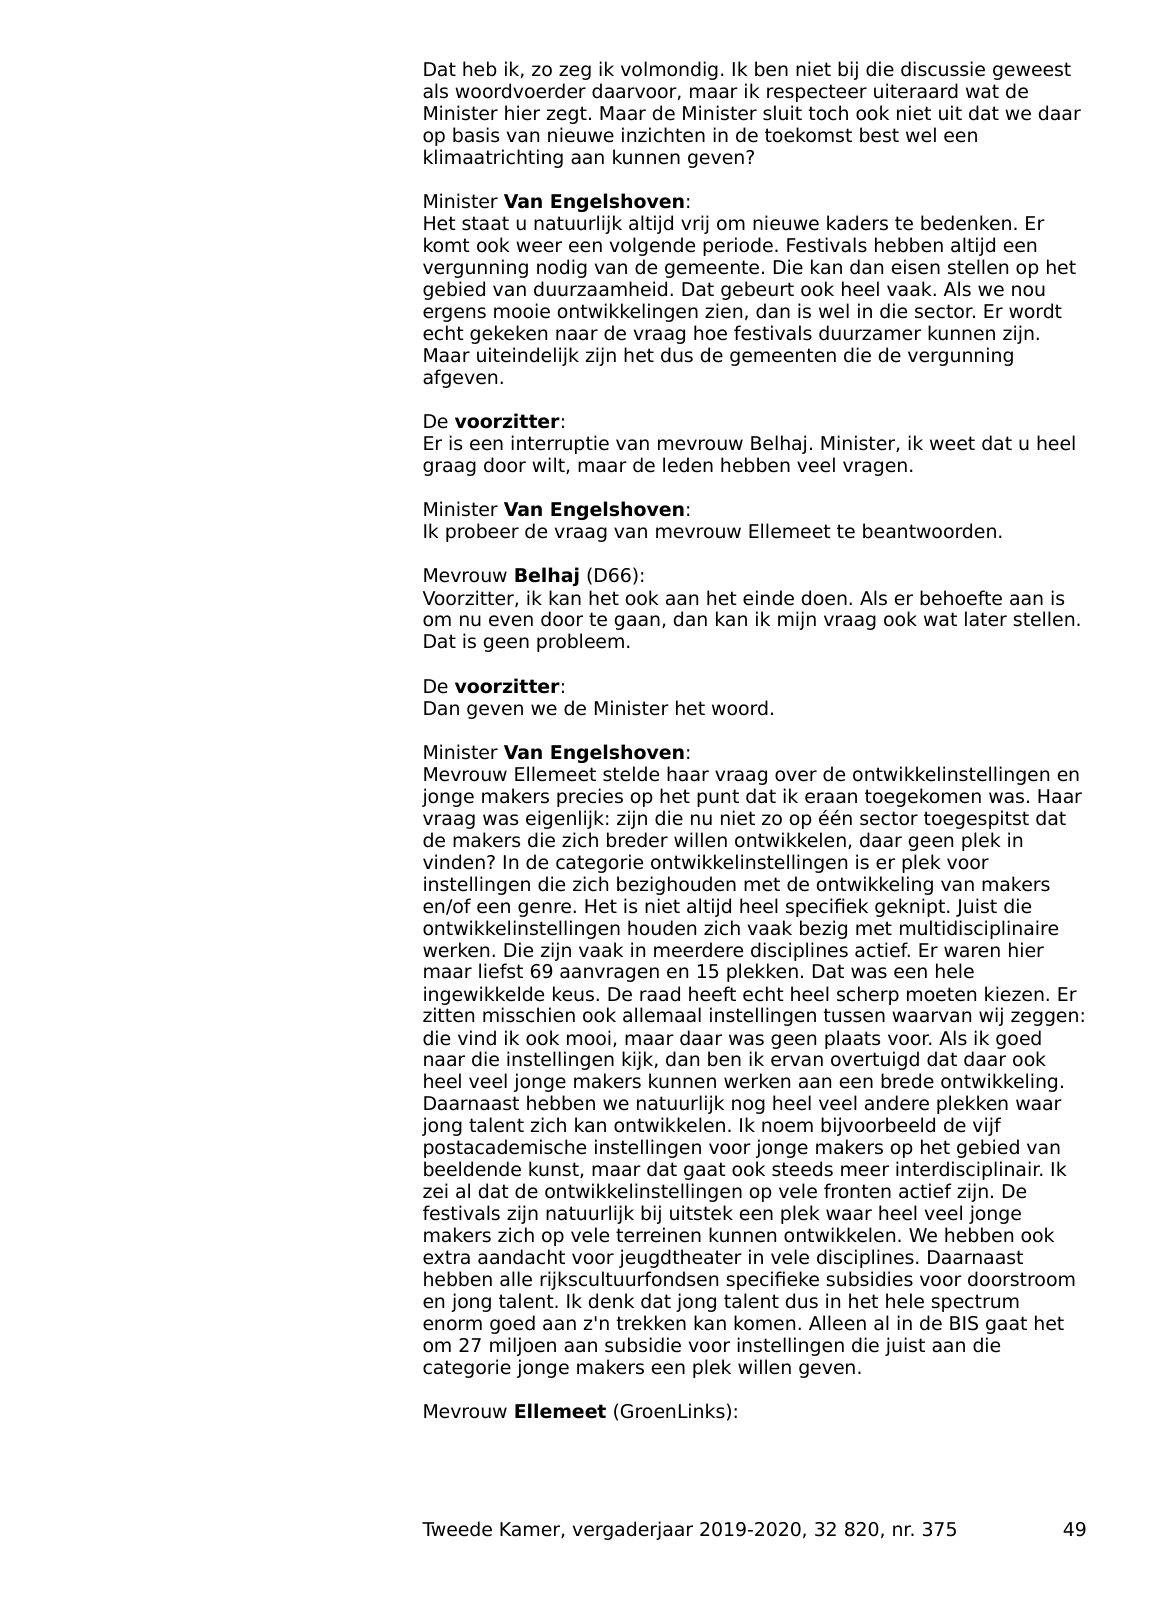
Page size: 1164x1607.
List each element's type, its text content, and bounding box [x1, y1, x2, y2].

text Ik probeer de vraag van mevrouw Ellemeet te beantwoorden. [422, 521, 1087, 543]
text Er is een interruptie van mevrouw Belhaj. Minister, ik weet dat u heel graag door wilt, maar de leden hebben veel vragen. [422, 433, 1087, 477]
text De voorzitter: [422, 676, 1087, 697]
text Minister Van Engelshoven: [422, 499, 1087, 521]
text Dan geven we de Minister het woord. [422, 697, 1087, 719]
text Minister Van Engelshoven: [422, 742, 1087, 764]
text Dat heb ik, zo zeg ik volmondig. Ik ben niet bij die discussie geweest als woordvoerder daarvoor, maar ik respecteer uiteraard wat de Minister hier zegt. Maar de Minister sluit toch ook niet uit dat we daar op basis van nieuwe inzichten in de toekomst best wel een klimaatrichting aan kunnen geven? [422, 59, 1087, 169]
text Het staat u natuurlijk altijd vrij om nieuwe kaders te bedenken. Er komt ook weer een volgende periode. Festivals hebben altijd een vergunning nodig van de gemeente. Die kan dan eisen stellen op het gebied van duurzaamheid. Dat gebeurt ook heel vaak. Als we nou ergens mooie ontwikkelingen zien, dan is wel in die sector. Er wordt echt gekeken naar de vraag hoe festivals duurzamer kunnen zijn. Maar uiteindelijk zijn het dus de gemeenten die de vergunning afgeven. [422, 213, 1087, 389]
text De voorzitter: [422, 411, 1087, 433]
text Voorzitter, ik kan het ook aan het einde doen. Als er behoefte aan is om nu even door te gaan, dan kan ik mijn vraag ook wat later stellen. Dat is geen probleem. [422, 587, 1087, 653]
text Mevrouw Ellemeet (GroenLinks): [422, 1401, 1087, 1423]
text Mevrouw Belhaj (D66): [422, 565, 1087, 587]
text Daarnaast hebben we natuurlijk nog heel veel andere plekken waar jong talent zich kan ontwikkelen. Ik noem bijvoorbeeld de vijf postacademische instellingen voor jonge makers op het gebied van beeldende kunst, maar dat gaat ook steeds meer interdisciplinair. Ik zei al dat de ontwikkelinstellingen op vele fronten actief zijn. De festivals zijn natuurlijk bij uitstek een plek waar heel veel jonge makers zich op vele terreinen kunnen ontwikkelen. We hebben ook extra aandacht voor jeugdtheater in vele disciplines. Daarnaast hebben alle rijkscultuurfondsen specifieke subsidies voor doorstroom en jong talent. Ik denk dat jong talent dus in het hele spectrum enorm goed aan z'n trekken kan komen. Alleen al in de BIS gaat het om 27 miljoen aan subsidie voor instellingen die juist aan die categorie jonge makers een plek willen geven. [422, 1093, 1087, 1379]
text Mevrouw Ellemeet stelde haar vraag over de ontwikkelinstellingen en jonge makers precies op het punt dat ik eraan toegekomen was. Haar vraag was eigenlijk: zijn die nu niet zo op één sector toegespitst dat de makers die zich breder willen ontwikkelen, daar geen plek in vinden? In de categorie ontwikkelinstellingen is er plek voor instellingen die zich bezighouden met de ontwikkeling van makers en/of een genre. Het is niet altijd heel specifiek geknipt. Juist die ontwikkelinstellingen houden zich vaak bezig met multidisciplinaire werken. Die zijn vaak in meerdere disciplines actief. Er waren hier maar liefst 69 aanvragen en 15 plekken. Dat was een hele ingewikkelde keus. De raad heeft echt heel scherp moeten kiezen. Er zitten misschien ook allemaal instellingen tussen waarvan wij zeggen: die vind ik ook mooi, maar daar was geen plaats voor. Als ik goed naar die instellingen kijk, dan ben ik ervan overtuigd dat daar ook heel veel jonge makers kunnen werken aan een brede ontwikkeling. [422, 764, 1087, 1093]
text Minister Van Engelshoven: [422, 191, 1087, 213]
